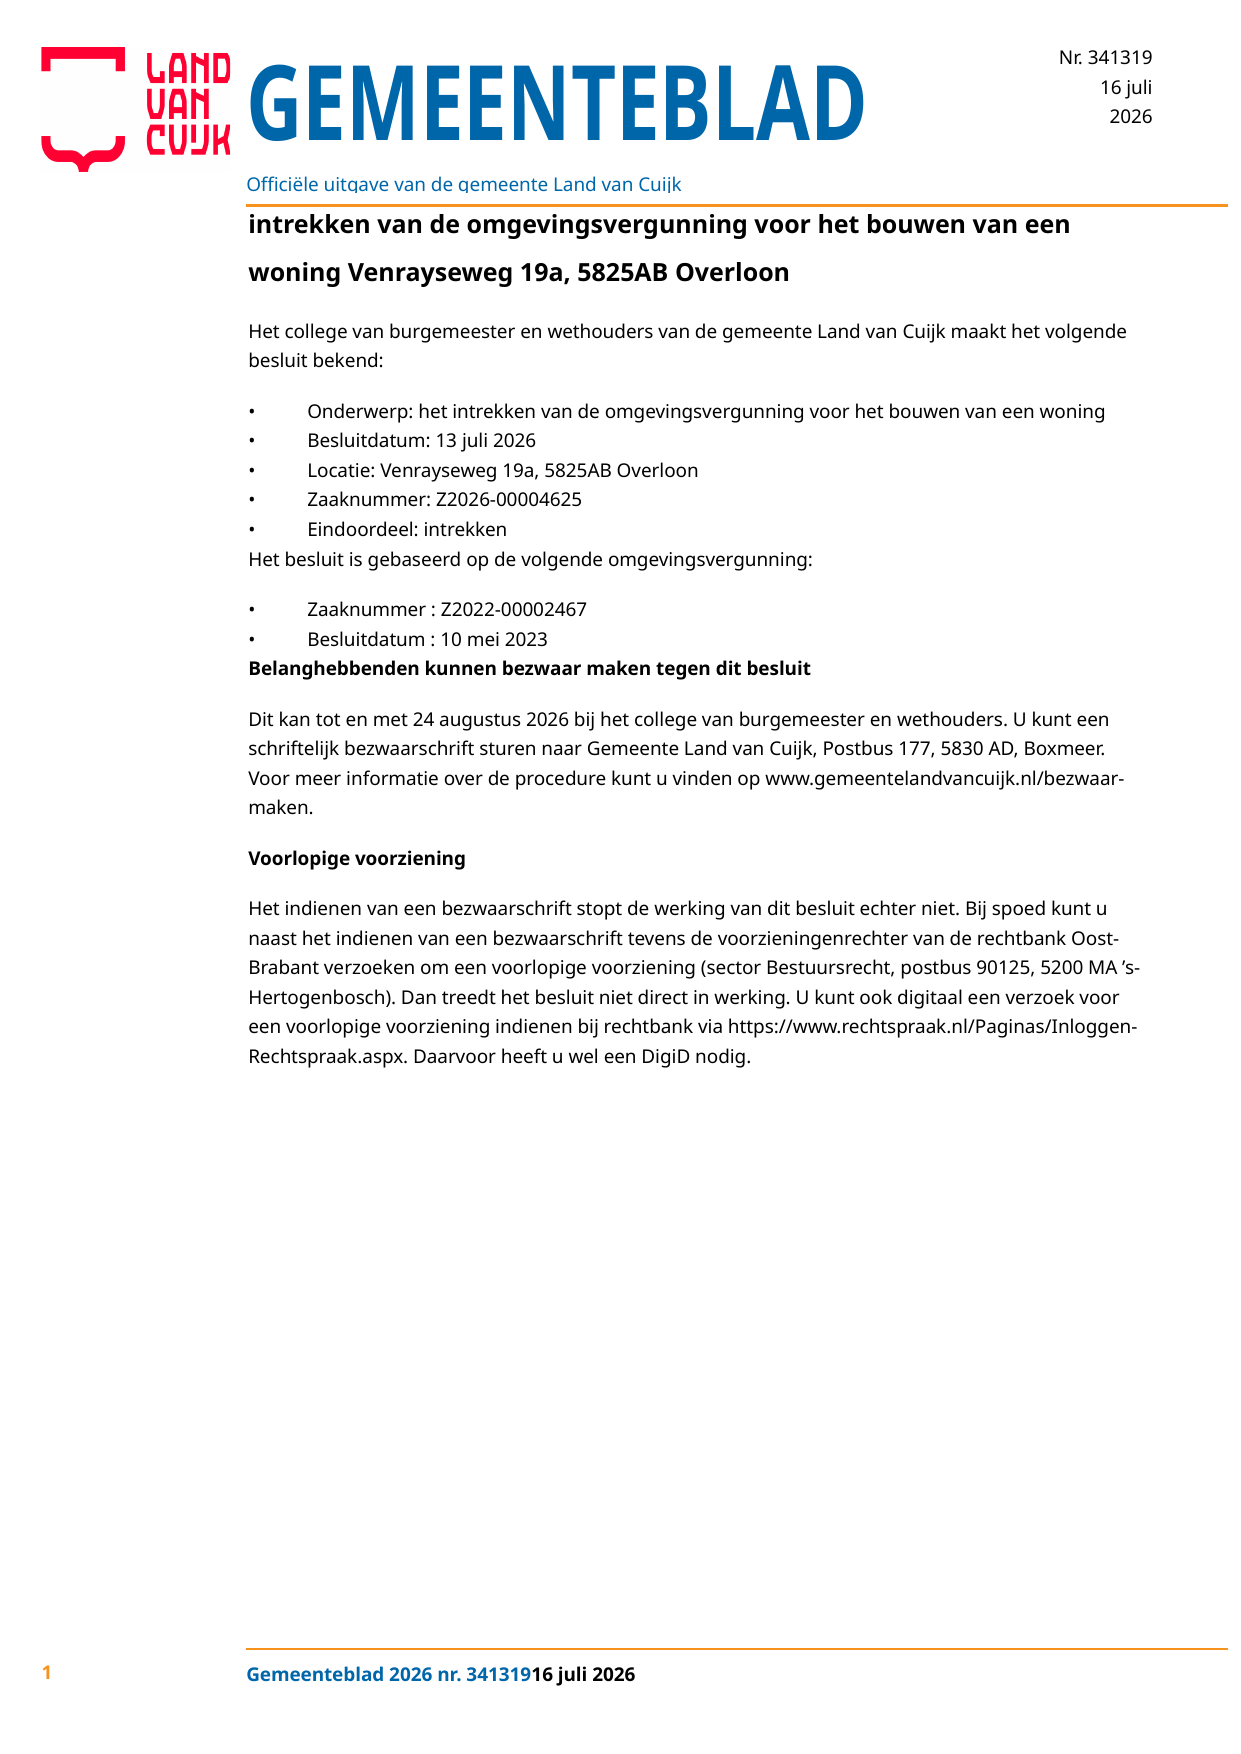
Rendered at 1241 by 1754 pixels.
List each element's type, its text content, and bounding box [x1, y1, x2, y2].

list Onderwerp: het intrekken van de omgevingsvergunning voor het bouwen van een woning [248, 398, 1152, 424]
list Besluitdatum: 13 juli 2026 [248, 427, 1152, 453]
text Het indienen van een bezwaarschrift stopt de werking van dit besluit echter niet. Bij spoed kunt u naast het indienen van een bezwaarschrift tevens de voorzieningenrechter van de rechtbank Oost-Brabant verzoeken om een voorlopige voorziening (sector Bestuursrecht, postbus 90125, 5200 MA ’s-Hertogenbosch). Dan treedt het besluit niet direct in werking. U kunt ook digitaal een verzoek voor een voorlopige voorziening indienen bij rechtbank via https://www.rechtspraak.nl/Paginas/Inloggen-Rechtspraak.aspx. Daarvoor heeft u wel een DigiD nodig. [248, 895, 1152, 1069]
list Zaaknummer : Z2022-00002467 [248, 596, 1152, 622]
text intrekken van de omgevingsvergunning voor het bouwen van een woning Venrayseweg 19a, 5825AB Overloon [248, 207, 1152, 288]
text Het besluit is gebaseerd op de volgende omgevingsvergunning: [248, 546, 1152, 572]
list Besluitdatum : 10 mei 2023 [248, 626, 1152, 652]
picture [41, 47, 231, 172]
list Locatie: Venrayseweg 19a, 5825AB Overloon [248, 457, 1152, 483]
text Voorlopige voorziening [248, 845, 1152, 871]
text Dit kan tot en met 24 augustus 2026 bij het college van burgemeester en wethouders. U kunt een schriftelijk bezwaarschrift sturen naar Gemeente Land van Cuijk, Postbus 177, 5830 AD, Boxmeer. Voor meer informatie over de procedure kunt u vinden op www.gemeentelandvancuijk.nl/bezwaar-maken. [248, 706, 1152, 820]
list Eindoordeel: intrekken [248, 516, 1152, 542]
text Belanghebbenden kunnen bezwaar maken tegen dit besluit [248, 655, 1152, 681]
list Zaaknummer: Z2026-00004625 [248, 487, 1152, 512]
text Het college van burgemeester en wethouders van de gemeente Land van Cuijk maakt het volgende besluit bekend: [248, 318, 1152, 373]
